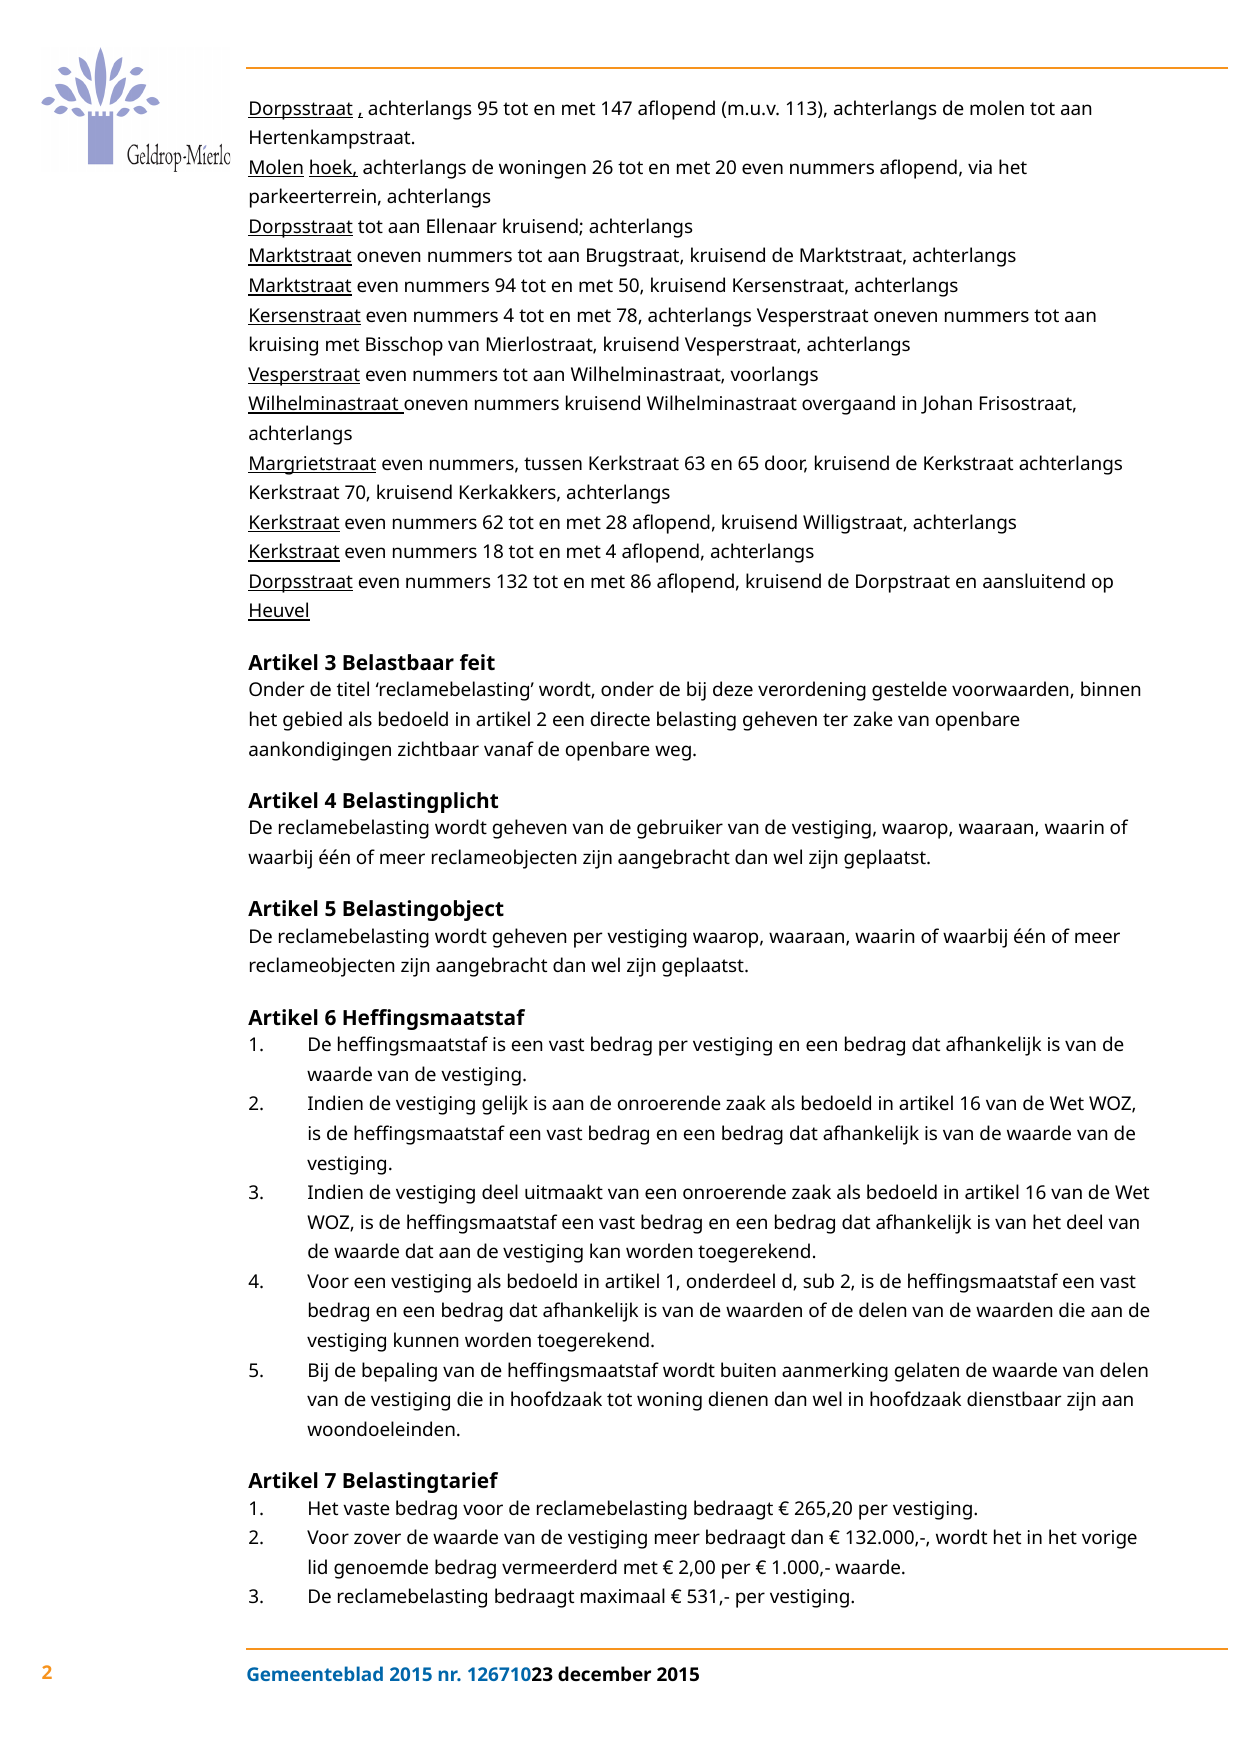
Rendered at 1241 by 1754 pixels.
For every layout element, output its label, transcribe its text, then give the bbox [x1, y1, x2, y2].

text Marktstraat even nummers 94 tot en met 50, kruisend Kersenstraat, achterlangs [248, 272, 1152, 298]
text Artikel 6 Heffingsmaatstaf [248, 1003, 1152, 1031]
text Artikel 7 Belastingtarief [248, 1466, 1152, 1495]
list De reclamebelasting bedraagt maximaal € 531,- per vestiging. [248, 1584, 1152, 1609]
text Artikel 5 Belastingobject [248, 894, 1152, 923]
text Dorpsstraat even nummers 132 tot en met 86 aflopend, kruisend de Dorpstraat en aansluitend op Heuvel [248, 568, 1152, 623]
picture [41, 47, 231, 172]
text Molen hoek, achterlangs de woningen 26 tot en met 20 even nummers aflopend, via het parkeerterrein, achterlangs [248, 154, 1152, 209]
list Bij de bepaling van de heffingsmaatstaf wordt buiten aanmerking gelaten de waarde van delen van de vestiging die in hoofdzaak tot woning dienen dan wel in hoofdzaak dienstbaar zijn aan woondoeleinden. [248, 1357, 1152, 1442]
text Vesperstraat even nummers tot aan Wilhelminastraat, voorlangs [248, 361, 1152, 387]
text Kerkstraat even nummers 18 tot en met 4 aflopend, achterlangs [248, 538, 1152, 564]
list Het vaste bedrag voor de reclamebelasting bedraagt € 265,20 per vestiging. [248, 1495, 1152, 1521]
list De heffingsmaatstaf is een vast bedrag per vestiging en een bedrag dat afhankelijk is van de waarde van de vestiging. [248, 1031, 1152, 1087]
text Onder de titel ‘reclamebelasting’ wordt, onder de bij deze verordening gestelde voorwaarden, binnen het gebied als bedoeld in artikel 2 een directe belasting geheven ter zake van openbare aankondigingen zichtbaar vanaf de openbare weg. [248, 677, 1152, 761]
text Wilhelminastraat oneven nummers kruisend Wilhelminastraat overgaand in Johan Frisostraat, achterlangs [248, 391, 1152, 446]
text Dorpsstraat , achterlangs 95 tot en met 147 aflopend (m.u.v. 113), achterlangs de molen tot aan Hertenkampstraat. [248, 95, 1152, 150]
text Kerkstraat even nummers 62 tot en met 28 aflopend, kruisend Willigstraat, achterlangs [248, 509, 1152, 535]
text Marktstraat oneven nummers tot aan Brugstraat, kruisend de Marktstraat, achterlangs [248, 243, 1152, 268]
text Artikel 4 Belastingplicht [248, 786, 1152, 814]
text Artikel 3 Belastbaar feit [248, 648, 1152, 677]
list Voor een vestiging als bedoeld in artikel 1, onderdeel d, sub 2, is de heffingsmaatstaf een vast bedrag en een bedrag dat afhankelijk is van de waarden of de delen van de waarden die aan de vestiging kunnen worden toegerekend. [248, 1268, 1152, 1353]
list Voor zover de waarde van de vestiging meer bedraagt dan € 132.000,-, wordt het in het vorige lid genoemde bedrag vermeerderd met € 2,00 per € 1.000,- waarde. [248, 1524, 1152, 1580]
list Indien de vestiging gelijk is aan de onroerende zaak als bedoeld in artikel 16 van de Wet WOZ, is de heffingsmaatstaf een vast bedrag en een bedrag dat afhankelijk is van de waarde van de vestiging. [248, 1091, 1152, 1176]
text De reclamebelasting wordt geheven per vestiging waarop, waaraan, waarin of waarbij één of meer reclameobjecten zijn aangebracht dan wel zijn geplaatst. [248, 923, 1152, 978]
list Indien de vestiging deel uitmaakt van een onroerende zaak als bedoeld in artikel 16 van de Wet WOZ, is de heffingsmaatstaf een vast bedrag en een bedrag dat afhankelijk is van het deel van de waarde dat aan de vestiging kan worden toegerekend. [248, 1179, 1152, 1264]
text De reclamebelasting wordt geheven van de gebruiker van de vestiging, waarop, waaraan, waarin of waarbij één of meer reclameobjecten zijn aangebracht dan wel zijn geplaatst. [248, 814, 1152, 870]
text Dorpsstraat tot aan Ellenaar kruisend; achterlangs [248, 213, 1152, 239]
text Kersenstraat even nummers 4 tot en met 78, achterlangs Vesperstraat oneven nummers tot aan kruising met Bisschop van Mierlostraat, kruisend Vesperstraat, achterlangs [248, 302, 1152, 357]
text Margrietstraat even nummers, tussen Kerkstraat 63 en 65 door, kruisend de Kerkstraat achterlangs Kerkstraat 70, kruisend Kerkakkers, achterlangs [248, 450, 1152, 505]
